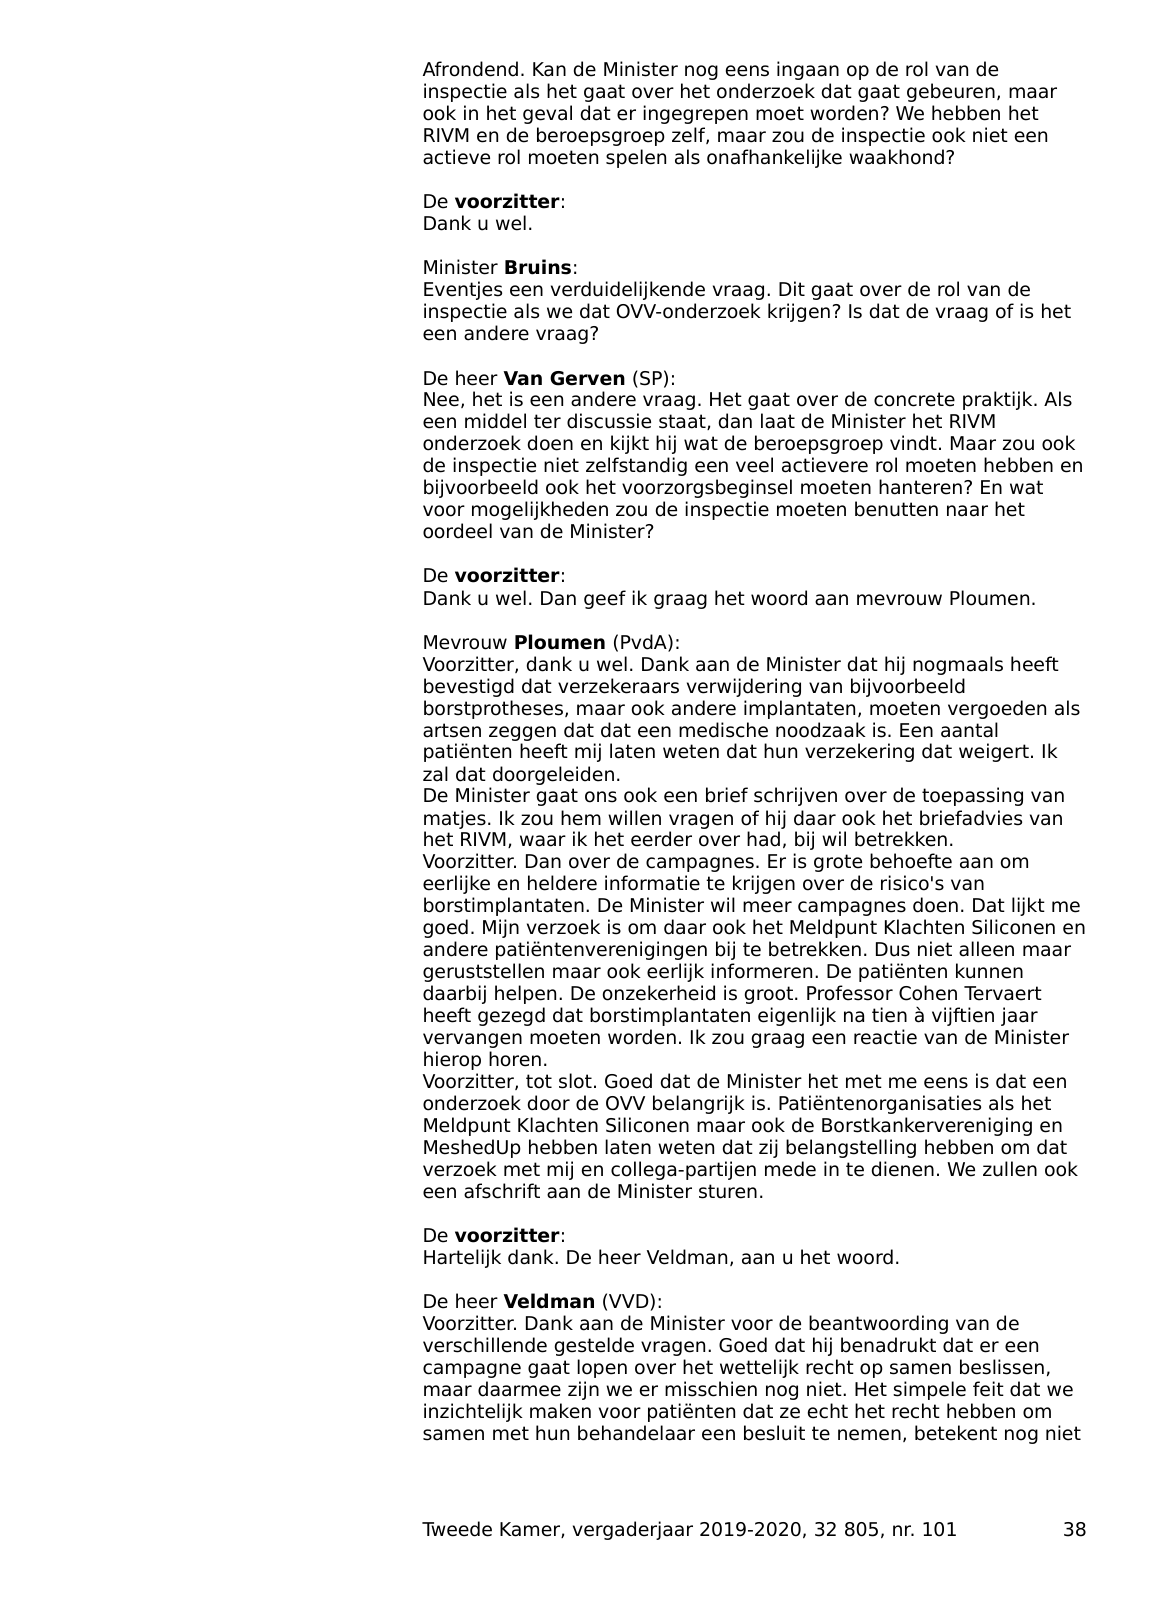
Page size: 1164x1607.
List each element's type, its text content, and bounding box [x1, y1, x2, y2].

text Eventjes een verduidelijkende vraag. Dit gaat over de rol van de inspectie als we dat OVV-onderzoek krijgen? Is dat de vraag of is het een andere vraag? [422, 279, 1087, 345]
text Dank u wel. Dan geef ik graag het woord aan mevrouw Ploumen. [422, 587, 1087, 609]
text De voorzitter: [422, 565, 1087, 587]
text Minister Bruins: [422, 257, 1087, 279]
text Voorzitter, tot slot. Goed dat de Minister het met me eens is dat een onderzoek door de OVV belangrijk is. Patiëntenorganisaties als het Meldpunt Klachten Siliconen maar ook de Borstkankervereniging en MeshedUp hebben laten weten dat zij belangstelling hebben om dat verzoek met mij en collega-partijen mede in te dienen. We zullen ook een afschrift aan de Minister sturen. [422, 1071, 1087, 1203]
text De heer Van Gerven (SP): [422, 367, 1087, 389]
text De voorzitter: [422, 1225, 1087, 1247]
text Hartelijk dank. De heer Veldman, aan u het woord. [422, 1247, 1087, 1269]
text Nee, het is een andere vraag. Het gaat over de concrete praktijk. Als een middel ter discussie staat, dan laat de Minister het RIVM onderzoek doen en kijkt hij wat de beroepsgroep vindt. Maar zou ook de inspectie niet zelfstandig een veel actievere rol moeten hebben en bijvoorbeeld ook het voorzorgsbeginsel moeten hanteren? En wat voor mogelijkheden zou de inspectie moeten benutten naar het oordeel van de Minister? [422, 389, 1087, 543]
text Voorzitter. Dank aan de Minister voor de beantwoording van de verschillende gestelde vragen. Goed dat hij benadrukt dat er een campagne gaat lopen over het wettelijk recht op samen beslissen, maar daarmee zijn we er misschien nog niet. Het simpele feit dat we inzichtelijk maken voor patiënten dat ze echt het recht hebben om samen met hun behandelaar een besluit te nemen, betekent nog niet [422, 1313, 1087, 1445]
text Voorzitter. Dan over de campagnes. Er is grote behoefte aan om eerlijke en heldere informatie te krijgen over de risico's van borstimplantaten. De Minister wil meer campagnes doen. Dat lijkt me goed. Mijn verzoek is om daar ook het Meldpunt Klachten Siliconen en andere patiëntenverenigingen bij te betrekken. Dus niet alleen maar geruststellen maar ook eerlijk informeren. De patiënten kunnen daarbij helpen. De onzekerheid is groot. Professor Cohen Tervaert heeft gezegd dat borstimplantaten eigenlijk na tien à vijftien jaar vervangen moeten worden. Ik zou graag een reactie van de Minister hierop horen. [422, 851, 1087, 1071]
text Mevrouw Ploumen (PvdA): [422, 632, 1087, 653]
text Dank u wel. [422, 213, 1087, 235]
text Afrondend. Kan de Minister nog eens ingaan op de rol van de inspectie als het gaat over het onderzoek dat gaat gebeuren, maar ook in het geval dat er ingegrepen moet worden? We hebben het RIVM en de beroepsgroep zelf, maar zou de inspectie ook niet een actieve rol moeten spelen als onafhankelijke waakhond? [422, 59, 1087, 169]
text De Minister gaat ons ook een brief schrijven over de toepassing van matjes. Ik zou hem willen vragen of hij daar ook het briefadvies van het RIVM, waar ik het eerder over had, bij wil betrekken. [422, 785, 1087, 851]
text De heer Veldman (VVD): [422, 1291, 1087, 1313]
text De voorzitter: [422, 191, 1087, 213]
text Voorzitter, dank u wel. Dank aan de Minister dat hij nogmaals heeft bevestigd dat verzekeraars verwijdering van bijvoorbeeld borstprotheses, maar ook andere implantaten, moeten vergoeden als artsen zeggen dat dat een medische noodzaak is. Een aantal patiënten heeft mij laten weten dat hun verzekering dat weigert. Ik zal dat doorgeleiden. [422, 653, 1087, 785]
